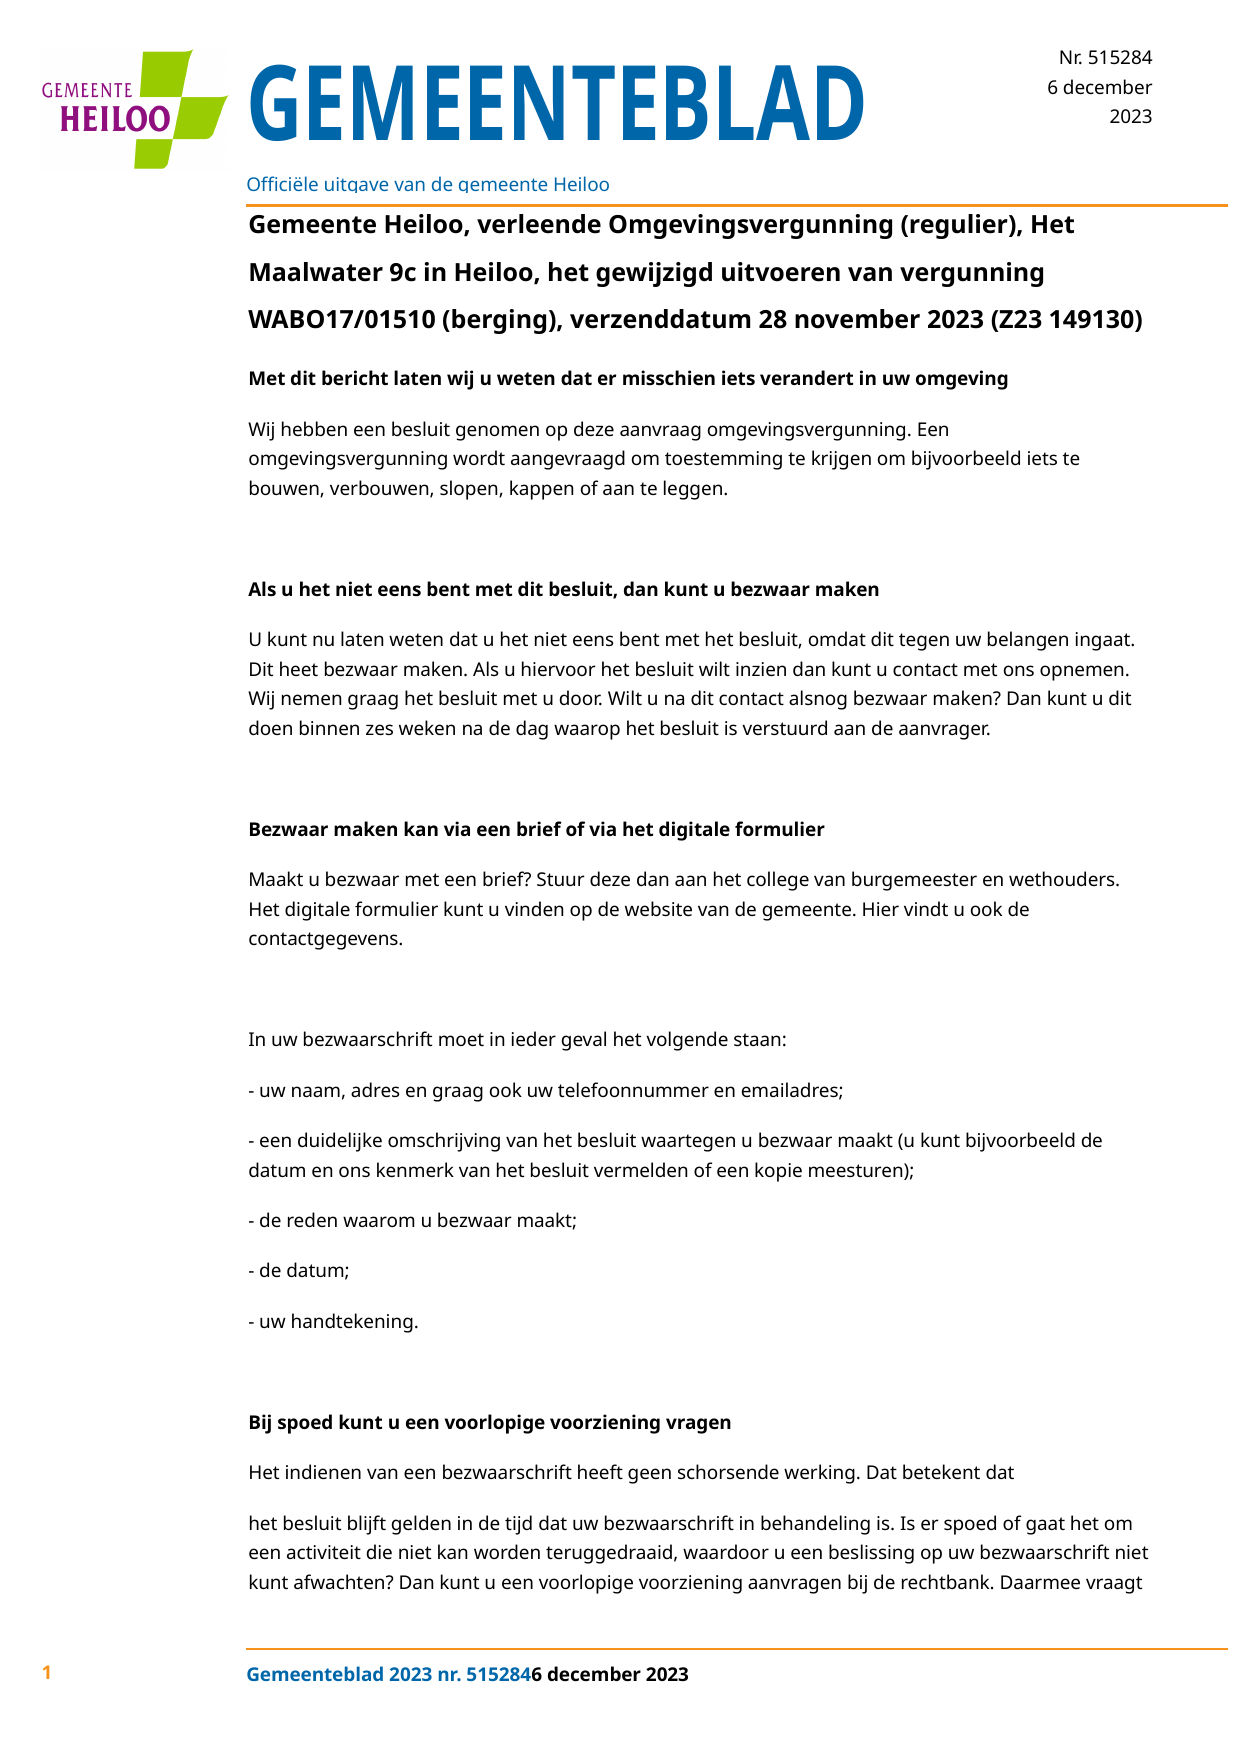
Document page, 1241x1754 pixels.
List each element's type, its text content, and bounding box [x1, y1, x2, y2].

text Als u het niet eens bent met dit besluit, dan kunt u bezwaar maken [248, 576, 1152, 602]
text - uw handtekening. [248, 1308, 1152, 1334]
text Maakt u bezwaar met een brief? Stuur deze dan aan het college van burgemeester en wethouders. Het digitale formulier kunt u vinden op de website van de gemeente. Hier vindt u ook de contactgegevens. [248, 866, 1152, 951]
text - de datum; [248, 1258, 1152, 1283]
text Met dit bericht laten wij u weten dat er misschien iets verandert in uw omgeving [248, 366, 1152, 391]
text Gemeente Heiloo, verleende Omgevingsvergunning (regulier), Het Maalwater 9c in Heiloo, het gewijzigd uitvoeren van vergunning WABO17/01510 (berging), verzenddatum 28 november 2023 (Z23 149130) [248, 207, 1152, 336]
text Bezwaar maken kan via een brief of via het digitale formulier [248, 816, 1152, 842]
text Het indienen van een bezwaarschrift heeft geen schorsende werking. Dat betekent dat [248, 1459, 1152, 1485]
text In uw bezwaarschrift moet in ieder geval het volgende staan: [248, 1026, 1152, 1052]
text Bij spoed kunt u een voorlopige voorziening vragen [248, 1409, 1152, 1434]
text het besluit blijft gelden in de tijd dat uw bezwaarschrift in behandeling is. Is er spoed of gaat het om een activiteit die niet kan worden teruggedraaid, waardoor u een beslissing op uw bezwaarschrift niet kunt afwachten? Dan kunt u een voorlopige voorziening aanvragen bij de rechtbank. Daarmee vraagt [248, 1510, 1152, 1594]
text Wij hebben een besluit genomen op deze aanvraag omgevingsvergunning. Een omgevingsvergunning wordt aangevraagd om toestemming te krijgen om bijvoorbeeld iets te bouwen, verbouwen, slopen, kappen of aan te leggen. [248, 416, 1152, 501]
picture [41, 47, 231, 172]
text - uw naam, adres en graag ook uw telefoonnummer en emailadres; [248, 1077, 1152, 1102]
text - de reden waarom u bezwaar maakt; [248, 1207, 1152, 1233]
text U kunt nu laten weten dat u het niet eens bent met het besluit, omdat dit tegen uw belangen ingaat. Dit heet bezwaar maken. Als u hiervoor het besluit wilt inzien dan kunt u contact met ons opnemen. Wij nemen graag het besluit met u door. Wilt u na dit contact alsnog bezwaar maken? Dan kunt u dit doen binnen zes weken na de dag waarop het besluit is verstuurd aan de aanvrager. [248, 626, 1152, 741]
text - een duidelijke omschrijving van het besluit waartegen u bezwaar maakt (u kunt bijvoorbeeld de datum en ons kenmerk van het besluit vermelden of een kopie meesturen); [248, 1127, 1152, 1182]
